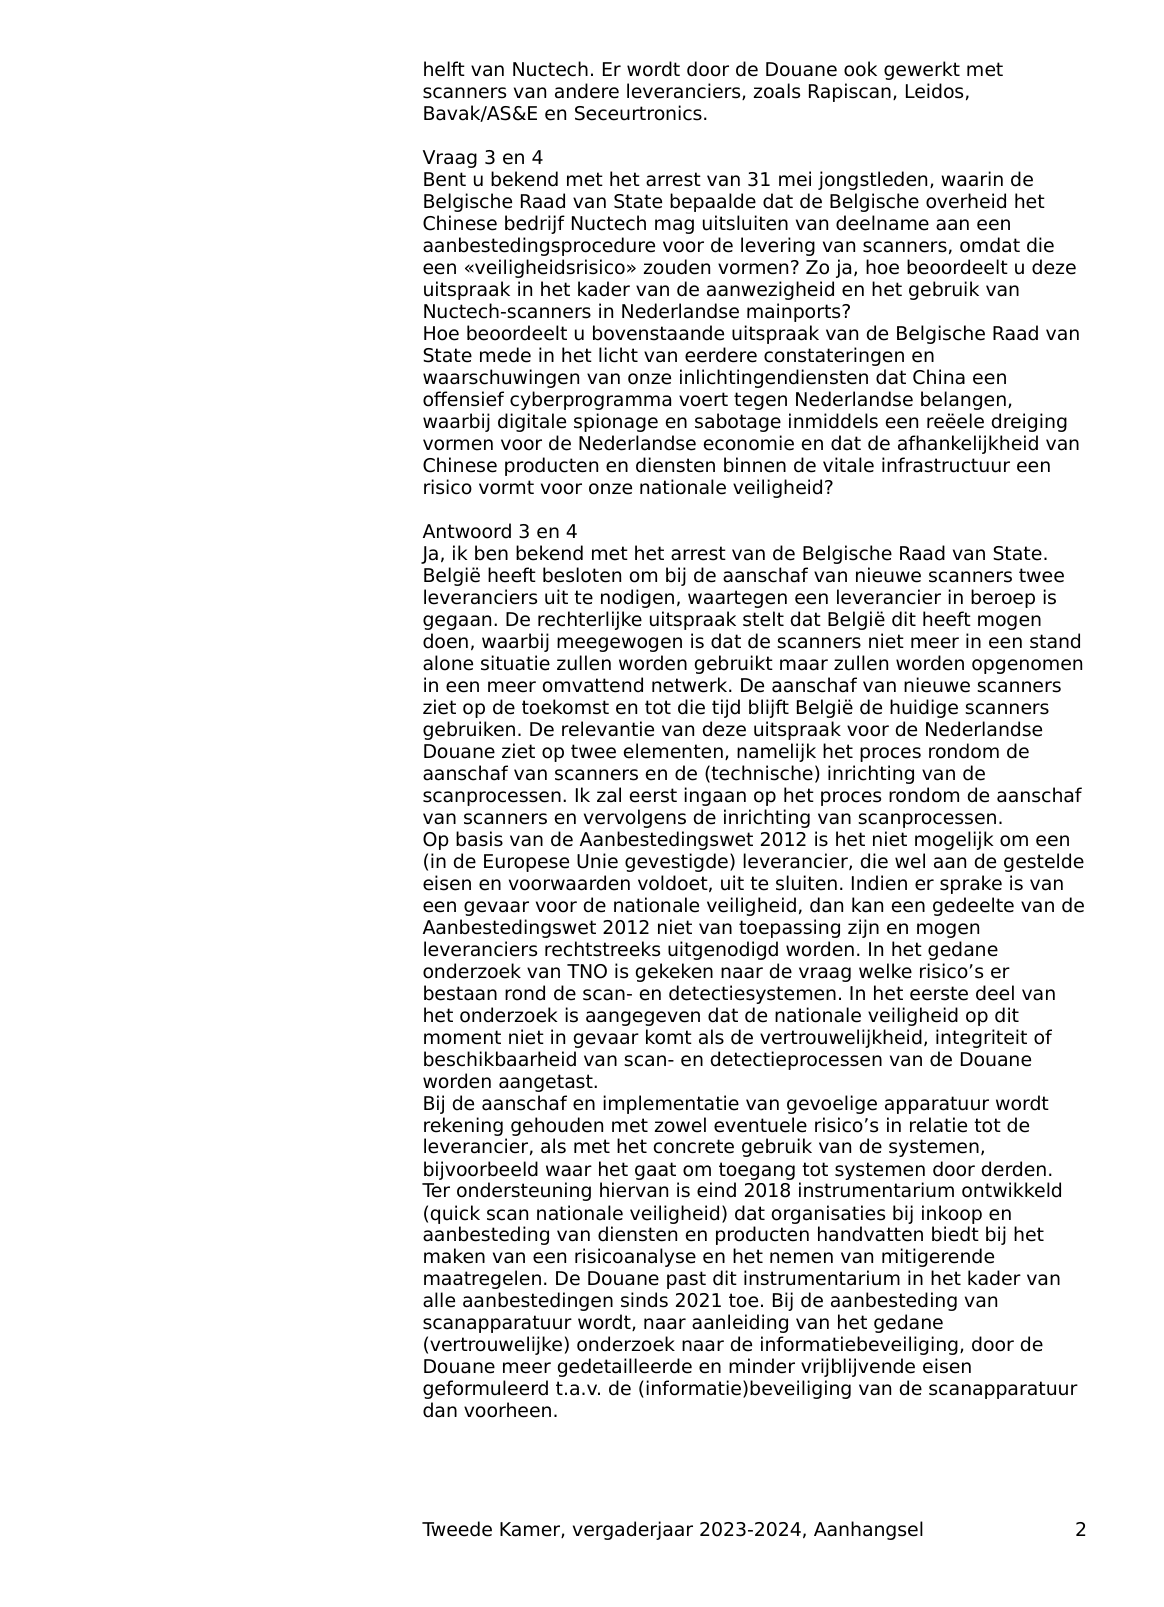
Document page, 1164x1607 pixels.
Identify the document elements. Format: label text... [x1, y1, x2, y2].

text Vraag 3 en 4 [422, 147, 1087, 169]
text helft van Nuctech. Er wordt door de Douane ook gewerkt met scanners van andere leveranciers, zoals Rapiscan, Leidos, Bavak/AS&E en Seceurtronics. [422, 59, 1087, 125]
text Bij de aanschaf en implementatie van gevoelige apparatuur wordt rekening gehouden met zowel eventuele risico’s in relatie tot de leverancier, als met het concrete gebruik van de systemen, bijvoorbeeld waar het gaat om toegang tot systemen door derden. Ter ondersteuning hiervan is eind 2018 instrumentarium ontwikkeld (quick scan nationale veiligheid) dat organisaties bij inkoop en aanbesteding van diensten en producten handvatten biedt bij het maken van een risicoanalyse en het nemen van mitigerende maatregelen. De Douane past dit instrumentarium in het kader van alle aanbestedingen sinds 2021 toe. Bij de aanbesteding van scanapparatuur wordt, naar aanleiding van het gedane (vertrouwelijke) onderzoek naar de informatiebeveiliging, door de Douane meer gedetailleerde en minder vrijblijvende eisen geformuleerd t.a.v. de (informatie)beveiliging van de scanapparatuur dan voorheen. [422, 1092, 1087, 1422]
text Ja, ik ben bekend met het arrest van de Belgische Raad van State. België heeft besloten om bij de aanschaf van nieuwe scanners twee leveranciers uit te nodigen, waartegen een leverancier in beroep is gegaan. De rechterlijke uitspraak stelt dat België dit heeft mogen doen, waarbij meegewogen is dat de scanners niet meer in een stand alone situatie zullen worden gebruikt maar zullen worden opgenomen in een meer omvattend netwerk. De aanschaf van nieuwe scanners ziet op de toekomst en tot die tijd blijft België de huidige scanners gebruiken. De relevantie van deze uitspraak voor de Nederlandse Douane ziet op twee elementen, namelijk het proces rondom de aanschaf van scanners en de (technische) inrichting van de scanprocessen. Ik zal eerst ingaan op het proces rondom de aanschaf van scanners en vervolgens de inrichting van scanprocessen. [422, 543, 1087, 829]
text Op basis van de Aanbestedingswet 2012 is het niet mogelijk om een (in de Europese Unie gevestigde) leverancier, die wel aan de gestelde eisen en voorwaarden voldoet, uit te sluiten. Indien er sprake is van een gevaar voor de nationale veiligheid, dan kan een gedeelte van de Aanbestedingswet 2012 niet van toepassing zijn en mogen leveranciers rechtstreeks uitgenodigd worden. In het gedane onderzoek van TNO is gekeken naar de vraag welke risico’s er bestaan rond de scan- en detectiesystemen. In het eerste deel van het onderzoek is aangegeven dat de nationale veiligheid op dit moment niet in gevaar komt als de vertrouwelijkheid, integriteit of beschikbaarheid van scan- en detectieprocessen van de Douane worden aangetast. [422, 829, 1087, 1092]
text Antwoord 3 en 4 [422, 521, 1087, 543]
text Hoe beoordeelt u bovenstaande uitspraak van de Belgische Raad van State mede in het licht van eerdere constateringen en waarschuwingen van onze inlichtingendiensten dat China een offensief cyberprogramma voert tegen Nederlandse belangen, waarbij digitale spionage en sabotage inmiddels een reëele dreiging vormen voor de Nederlandse economie en dat de afhankelijkheid van Chinese producten en diensten binnen de vitale infrastructuur een risico vormt voor onze nationale veiligheid? [422, 323, 1087, 499]
text Bent u bekend met het arrest van 31 mei jongstleden, waarin de Belgische Raad van State bepaalde dat de Belgische overheid het Chinese bedrijf Nuctech mag uitsluiten van deelname aan een aanbestedingsprocedure voor de levering van scanners, omdat die een «veiligheidsrisico» zouden vormen? Zo ja, hoe beoordeelt u deze uitspraak in het kader van de aanwezigheid en het gebruik van Nuctech-scanners in Nederlandse mainports? [422, 169, 1087, 323]
